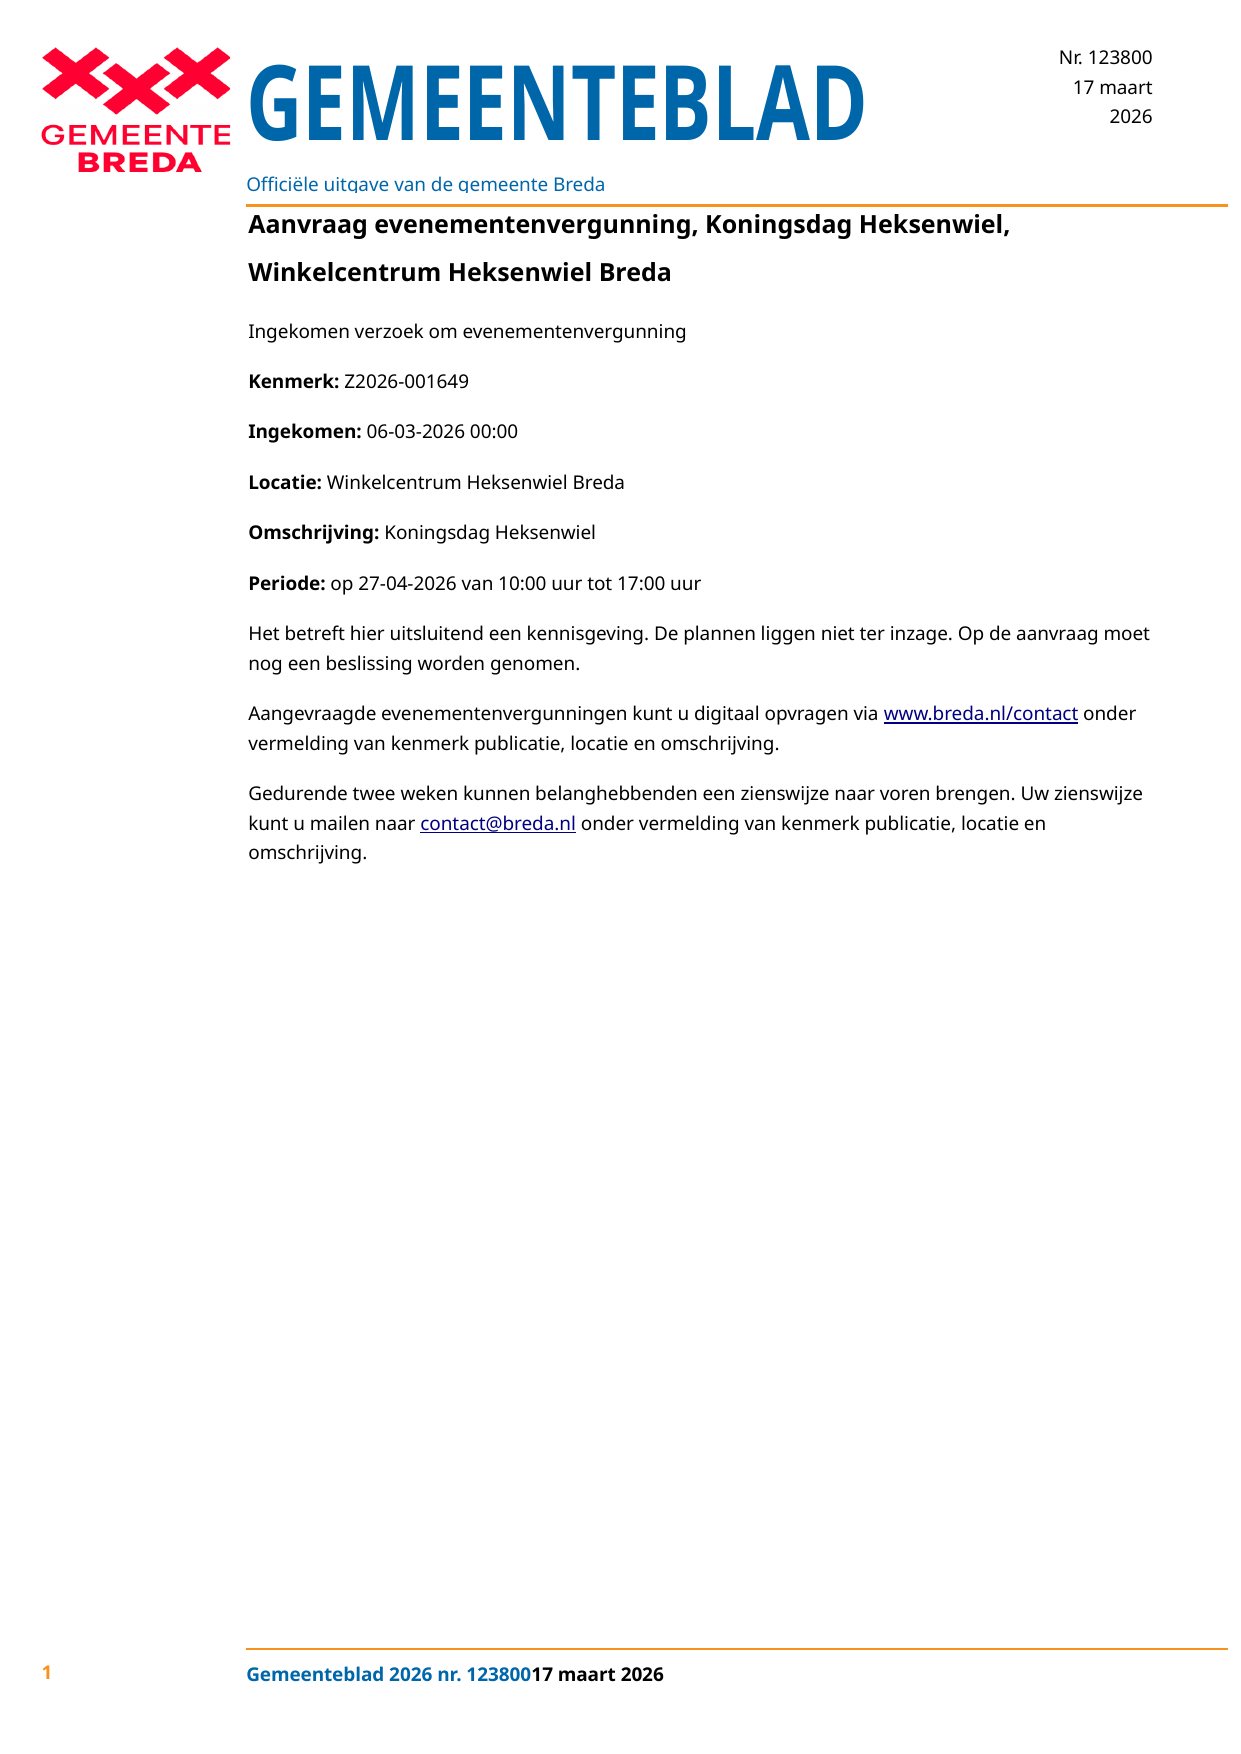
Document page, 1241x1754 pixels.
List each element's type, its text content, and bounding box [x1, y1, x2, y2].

text Omschrijving: Koningsdag Heksenwiel [248, 519, 1152, 545]
text Aanvraag evenementenvergunning, Koningsdag Heksenwiel, Winkelcentrum Heksenwiel Breda [248, 207, 1152, 288]
text Periode: op 27-04-2026 van 10:00 uur tot 17:00 uur [248, 570, 1152, 596]
text Ingekomen verzoek om evenementenvergunning [248, 318, 1152, 344]
text Aangevraagde evenementenvergunningen kunt u digitaal opvragen via www.breda.nl/contact onder vermelding van kenmerk publicatie, locatie en omschrijving. [248, 700, 1152, 756]
picture [41, 47, 231, 172]
text Ingekomen: 06-03-2026 00:00 [248, 419, 1152, 444]
text Locatie: Winkelcentrum Heksenwiel Breda [248, 469, 1152, 495]
text Kenmerk: Z2026-001649 [248, 368, 1152, 394]
text Gedurende twee weken kunnen belanghebbenden een zienswijze naar voren brengen. Uw zienswijze kunt u mailen naar contact@breda.nl onder vermelding van kenmerk publicatie, locatie en omschrijving. [248, 780, 1152, 865]
text Het betreft hier uitsluitend een kennisgeving. De plannen liggen niet ter inzage. Op de aanvraag moet nog een beslissing worden genomen. [248, 620, 1152, 676]
